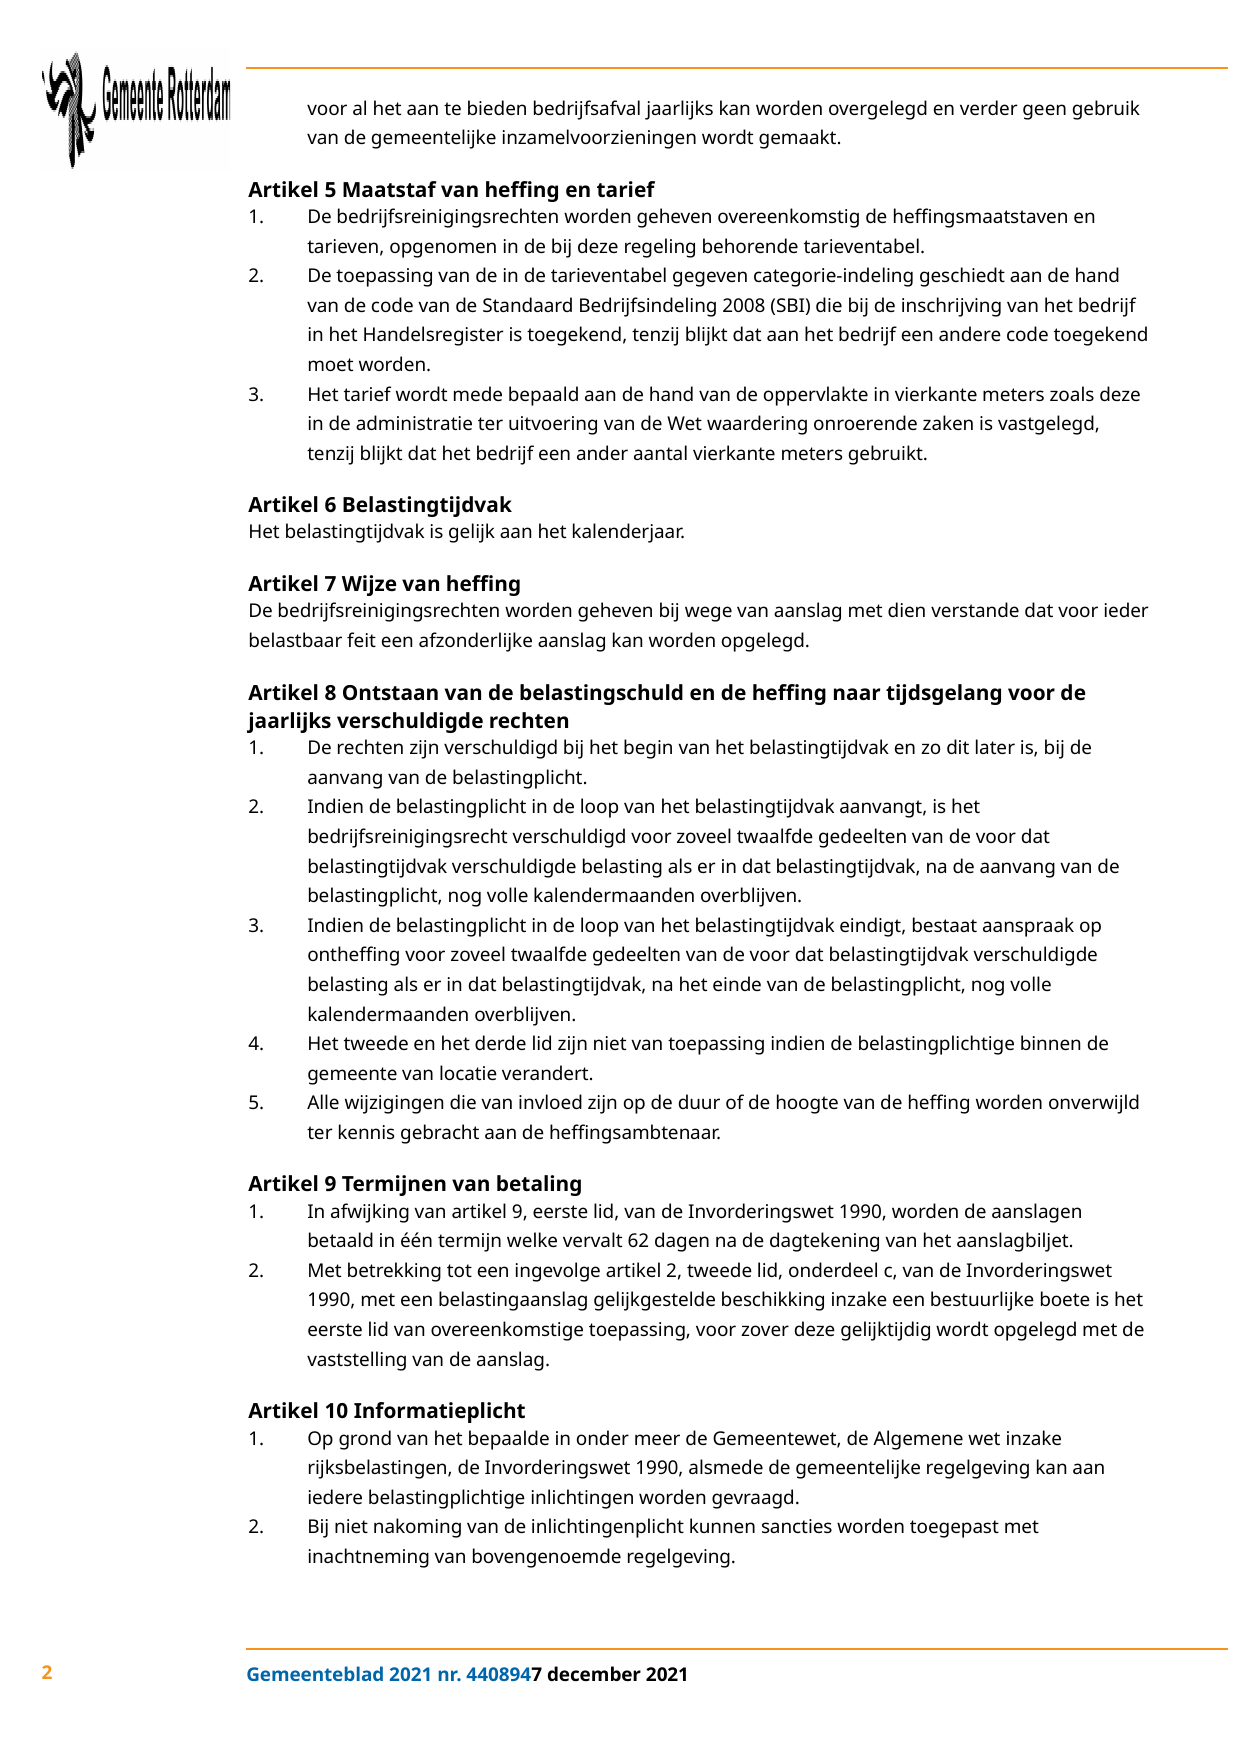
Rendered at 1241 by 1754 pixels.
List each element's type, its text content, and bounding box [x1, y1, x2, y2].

list Het tarief wordt mede bepaald aan de hand van de oppervlakte in vierkante meters zoals deze in de administratie ter uitvoering van de Wet waardering onroerende zaken is vastgelegd, tenzij blijkt dat het bedrijf een ander aantal vierkante meters gebruikt. [248, 381, 1152, 466]
list In afwijking van artikel 9, eerste lid, van de Invorderingswet 1990, worden de aanslagen betaald in één termijn welke vervalt 62 dagen na de dagtekening van het aanslagbiljet. [248, 1198, 1152, 1253]
picture [41, 47, 231, 172]
text De bedrijfsreinigingsrechten worden geheven bij wege van aanslag met dien verstande dat voor ieder belastbaar feit een afzonderlijke aanslag kan worden opgelegd. [248, 598, 1152, 653]
list De bedrijfsreinigingsrechten worden geheven overeenkomstig de heffingsmaatstaven en tarieven, opgenomen in de bij deze regeling behorende tarieventabel. [248, 203, 1152, 258]
list De toepassing van de in de tarieventabel gegeven categorie-indeling geschiedt aan de hand van de code van de Standaard Bedrijfsindeling 2008 (SBI) die bij de inschrijving van het bedrijf in het Handelsregister is toegekend, tenzij blijkt dat aan het bedrijf een andere code toegekend moet worden. [248, 262, 1152, 377]
text Artikel 10 Informatieplicht [248, 1396, 1152, 1425]
list Alle wijzigingen die van invloed zijn op de duur of de hoogte van de heffing worden onverwijld ter kennis gebracht aan de heffingsambtenaar. [248, 1089, 1152, 1145]
list Indien de belastingplicht in de loop van het belastingtijdvak aanvangt, is het bedrijfsreinigingsrecht verschuldigd voor zoveel twaalfde gedeelten van de voor dat belastingtijdvak verschuldigde belasting als er in dat belastingtijdvak, na de aanvang van de belastingplicht, nog volle kalendermaanden overblijven. [248, 794, 1152, 908]
list Indien de belastingplicht in de loop van het belastingtijdvak eindigt, bestaat aanspraak op ontheffing voor zoveel twaalfde gedeelten van de voor dat belastingtijdvak verschuldigde belasting als er in dat belastingtijdvak, na het einde van de belastingplicht, nog volle kalendermaanden overblijven. [248, 912, 1152, 1026]
text Het belastingtijdvak is gelijk aan het kalenderjaar. [248, 519, 1152, 544]
list voor al het aan te bieden bedrijfsafval jaarlijks kan worden overgelegd en verder geen gebruik van de gemeentelijke inzamelvoorzieningen wordt gemaakt. [248, 95, 1152, 150]
text Artikel 9 Termijnen van betaling [248, 1169, 1152, 1198]
list Op grond van het bepaalde in onder meer de Gemeentewet, de Algemene wet inzake rijksbelastingen, de Invorderingswet 1990, alsmede de gemeentelijke regelgeving kan aan iedere belastingplichtige inlichtingen worden gevraagd. [248, 1425, 1152, 1509]
text Artikel 7 Wijze van heffing [248, 569, 1152, 598]
list Bij niet nakoming van de inlichtingenplicht kunnen sancties worden toegepast met inachtneming van bovengenoemde regelgeving. [248, 1513, 1152, 1569]
text Artikel 8 Ontstaan van de belastingschuld en de heffing naar tijdsgelang voor de jaarlijks verschuldigde rechten [248, 678, 1152, 734]
list De rechten zijn verschuldigd bij het begin van het belastingtijdvak en zo dit later is, bij de aanvang van de belastingplicht. [248, 734, 1152, 790]
text Artikel 5 Maatstaf van heffing en tarief [248, 175, 1152, 203]
text Artikel 6 Belastingtijdvak [248, 490, 1152, 519]
list Het tweede en het derde lid zijn niet van toepassing indien de belastingplichtige binnen de gemeente van locatie verandert. [248, 1030, 1152, 1086]
list Met betrekking tot een ingevolge artikel 2, tweede lid, onderdeel c, van de Invorderingswet 1990, met een belastingaanslag gelijkgestelde beschikking inzake een bestuurlijke boete is het eerste lid van overeenkomstige toepassing, voor zover deze gelijktijdig wordt opgelegd met de vaststelling van de aanslag. [248, 1257, 1152, 1372]
